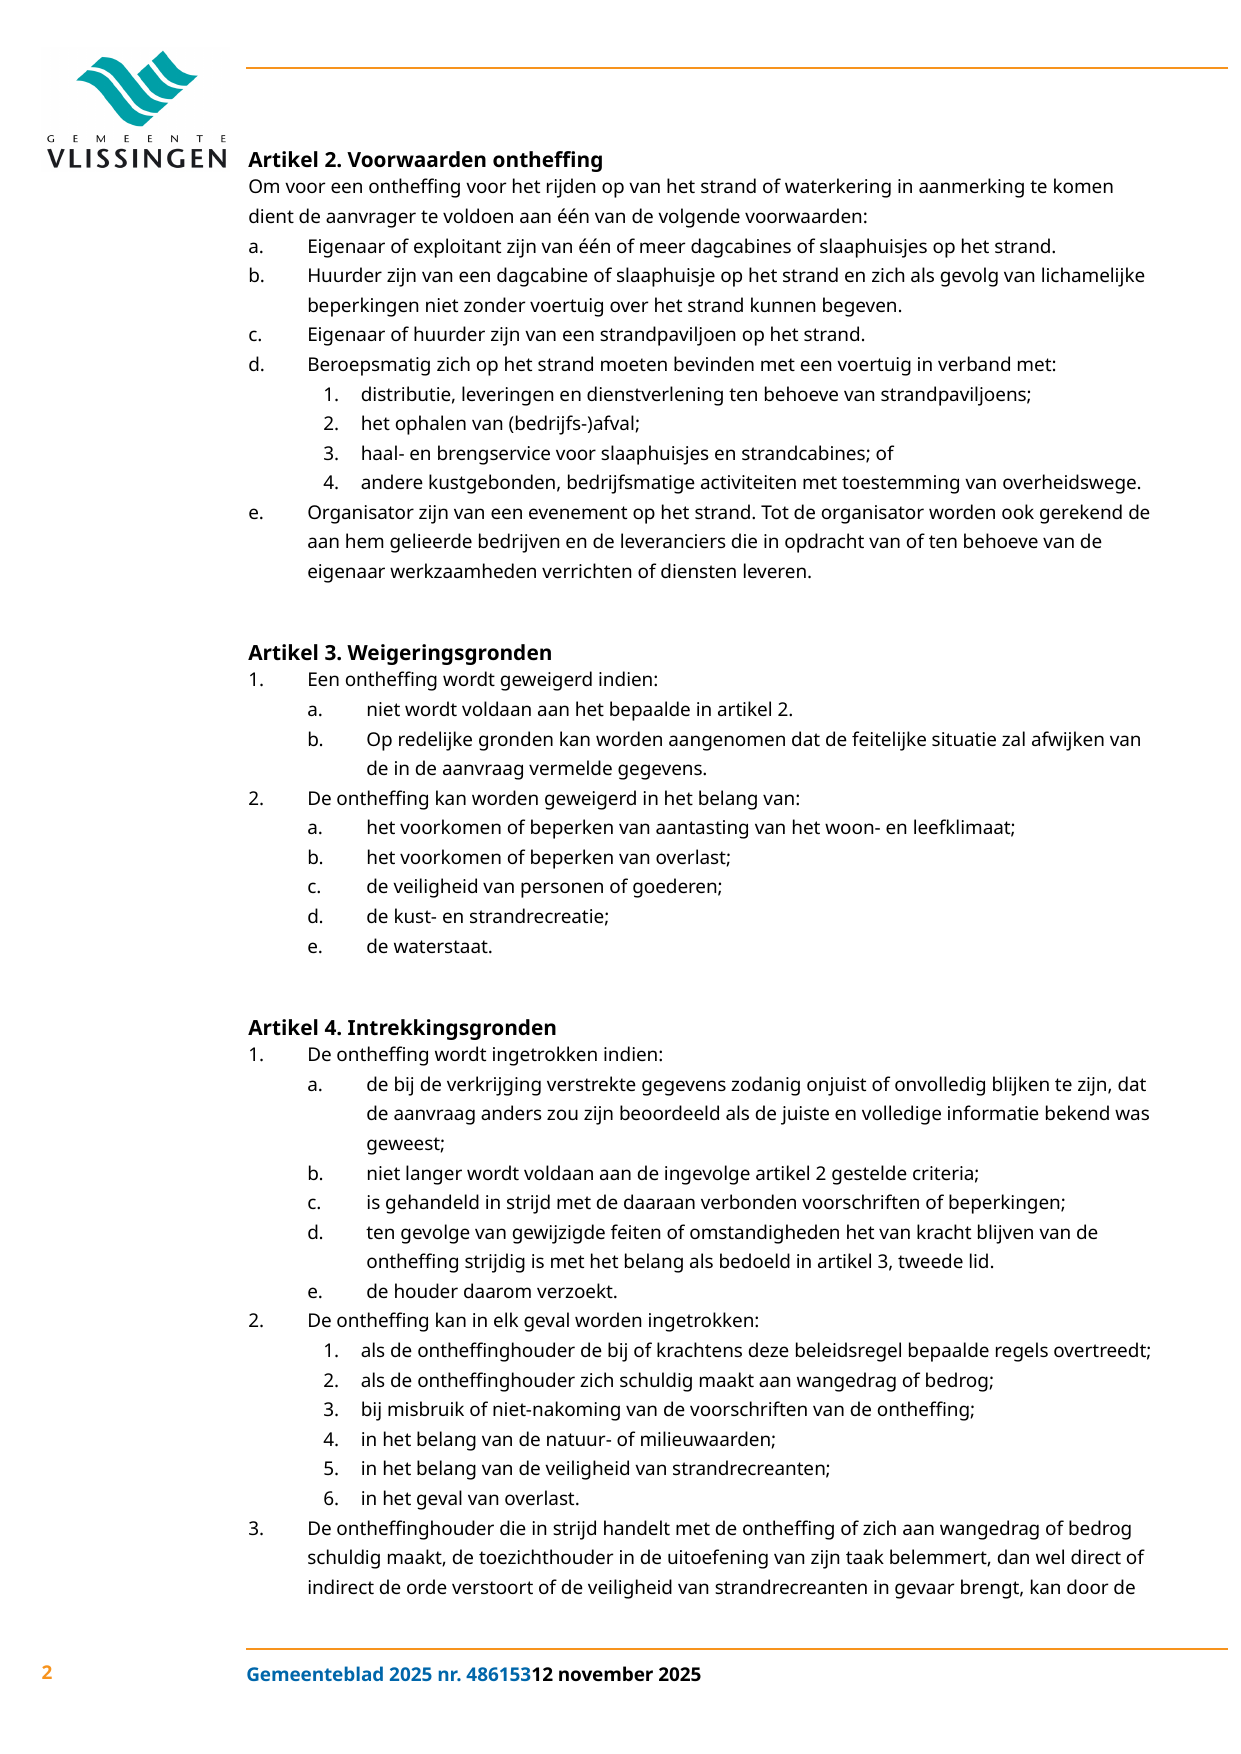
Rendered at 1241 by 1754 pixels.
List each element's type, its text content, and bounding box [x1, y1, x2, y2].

list het ophalen van (bedrijfs-)afval; [323, 410, 1152, 436]
list de houder daarom verzoekt. [307, 1278, 1152, 1304]
list Op redelijke gronden kan worden aangenomen dat de feitelijke situatie zal afwijken van de in de aanvraag vermelde gegevens. [307, 726, 1152, 781]
list Beroepsmatig zich op het strand moeten bevinden met een voertuig in verband met: [248, 351, 1152, 377]
list in het geval van overlast. [323, 1485, 1152, 1511]
list Eigenaar of huurder zijn van een strandpaviljoen op het strand. [248, 322, 1152, 347]
list andere kustgebonden, bedrijfsmatige activiteiten met toestemming van overheidswege. [323, 469, 1152, 495]
list Een ontheffing wordt geweigerd indien: [248, 667, 1152, 692]
list Huurder zijn van een dagcabine of slaaphuisje op het strand en zich als gevolg van lichamelijke beperkingen niet zonder voertuig over het strand kunnen begeven. [248, 262, 1152, 318]
list niet langer wordt voldaan aan de ingevolge artikel 2 gestelde criteria; [307, 1160, 1152, 1185]
text Artikel 3. Weigeringsgronden [248, 638, 1152, 667]
list de kust- en strandrecreatie; [307, 903, 1152, 929]
list de waterstaat. [307, 933, 1152, 959]
list distributie, leveringen en dienstverlening ten behoeve van strandpaviljoens; [323, 381, 1152, 406]
list in het belang van de natuur- of milieuwaarden; [323, 1426, 1152, 1452]
list als de ontheffinghouder zich schuldig maakt aan wangedrag of bedrog; [323, 1367, 1152, 1392]
list Eigenaar of exploitant zijn van één of meer dagcabines of slaaphuisjes op het strand. [248, 233, 1152, 258]
list haal- en brengservice voor slaaphuisjes en strandcabines; of [323, 440, 1152, 466]
text Artikel 2. Voorwaarden ontheffing [248, 145, 1152, 174]
list is gehandeld in strijd met de daaraan verbonden voorschriften of beperkingen; [307, 1189, 1152, 1215]
list het voorkomen of beperken van overlast; [307, 844, 1152, 870]
list De ontheffing kan worden geweigerd in het belang van: [248, 785, 1152, 811]
list De ontheffinghouder die in strijd handelt met de ontheffing of zich aan wangedrag of bedrog schuldig maakt, de toezichthouder in de uitoefening van zijn taak belemmert, dan wel direct of indirect de orde verstoort of de veiligheid van strandrecreanten in gevaar brengt, kan door de [248, 1515, 1152, 1599]
list bij misbruik of niet-nakoming van de voorschriften van de ontheffing; [323, 1396, 1152, 1422]
list het voorkomen of beperken van aantasting van het woon- en leefklimaat; [307, 814, 1152, 840]
list De ontheffing wordt ingetrokken indien: [248, 1041, 1152, 1067]
list ten gevolge van gewijzigde feiten of omstandigheden het van kracht blijven van de ontheffing strijdig is met het belang als bedoeld in artikel 3, tweede lid. [307, 1219, 1152, 1274]
picture [41, 47, 231, 172]
text Artikel 4. Intrekkingsgronden [248, 1013, 1152, 1041]
text Om voor een ontheffing voor het rijden op van het strand of waterkering in aanmerking te komen dient de aanvrager te voldoen aan één van de volgende voorwaarden: [248, 174, 1152, 229]
list als de ontheffinghouder de bij of krachtens deze beleidsregel bepaalde regels overtreedt; [323, 1337, 1152, 1363]
list niet wordt voldaan aan het bepaalde in artikel 2. [307, 696, 1152, 722]
list in het belang van de veiligheid van strandrecreanten; [323, 1456, 1152, 1481]
list De ontheffing kan in elk geval worden ingetrokken: [248, 1308, 1152, 1333]
list de bij de verkrijging verstrekte gegevens zodanig onjuist of onvolledig blijken te zijn, dat de aanvraag anders zou zijn beoordeeld als de juiste en volledige informatie bekend was geweest; [307, 1071, 1152, 1156]
list Organisator zijn van een evenement op het strand. Tot de organisator worden ook gerekend de aan hem gelieerde bedrijven en de leveranciers die in opdracht van of ten behoeve van de eigenaar werkzaamheden verrichten of diensten leveren. [248, 499, 1152, 584]
list de veiligheid van personen of goederen; [307, 874, 1152, 899]
